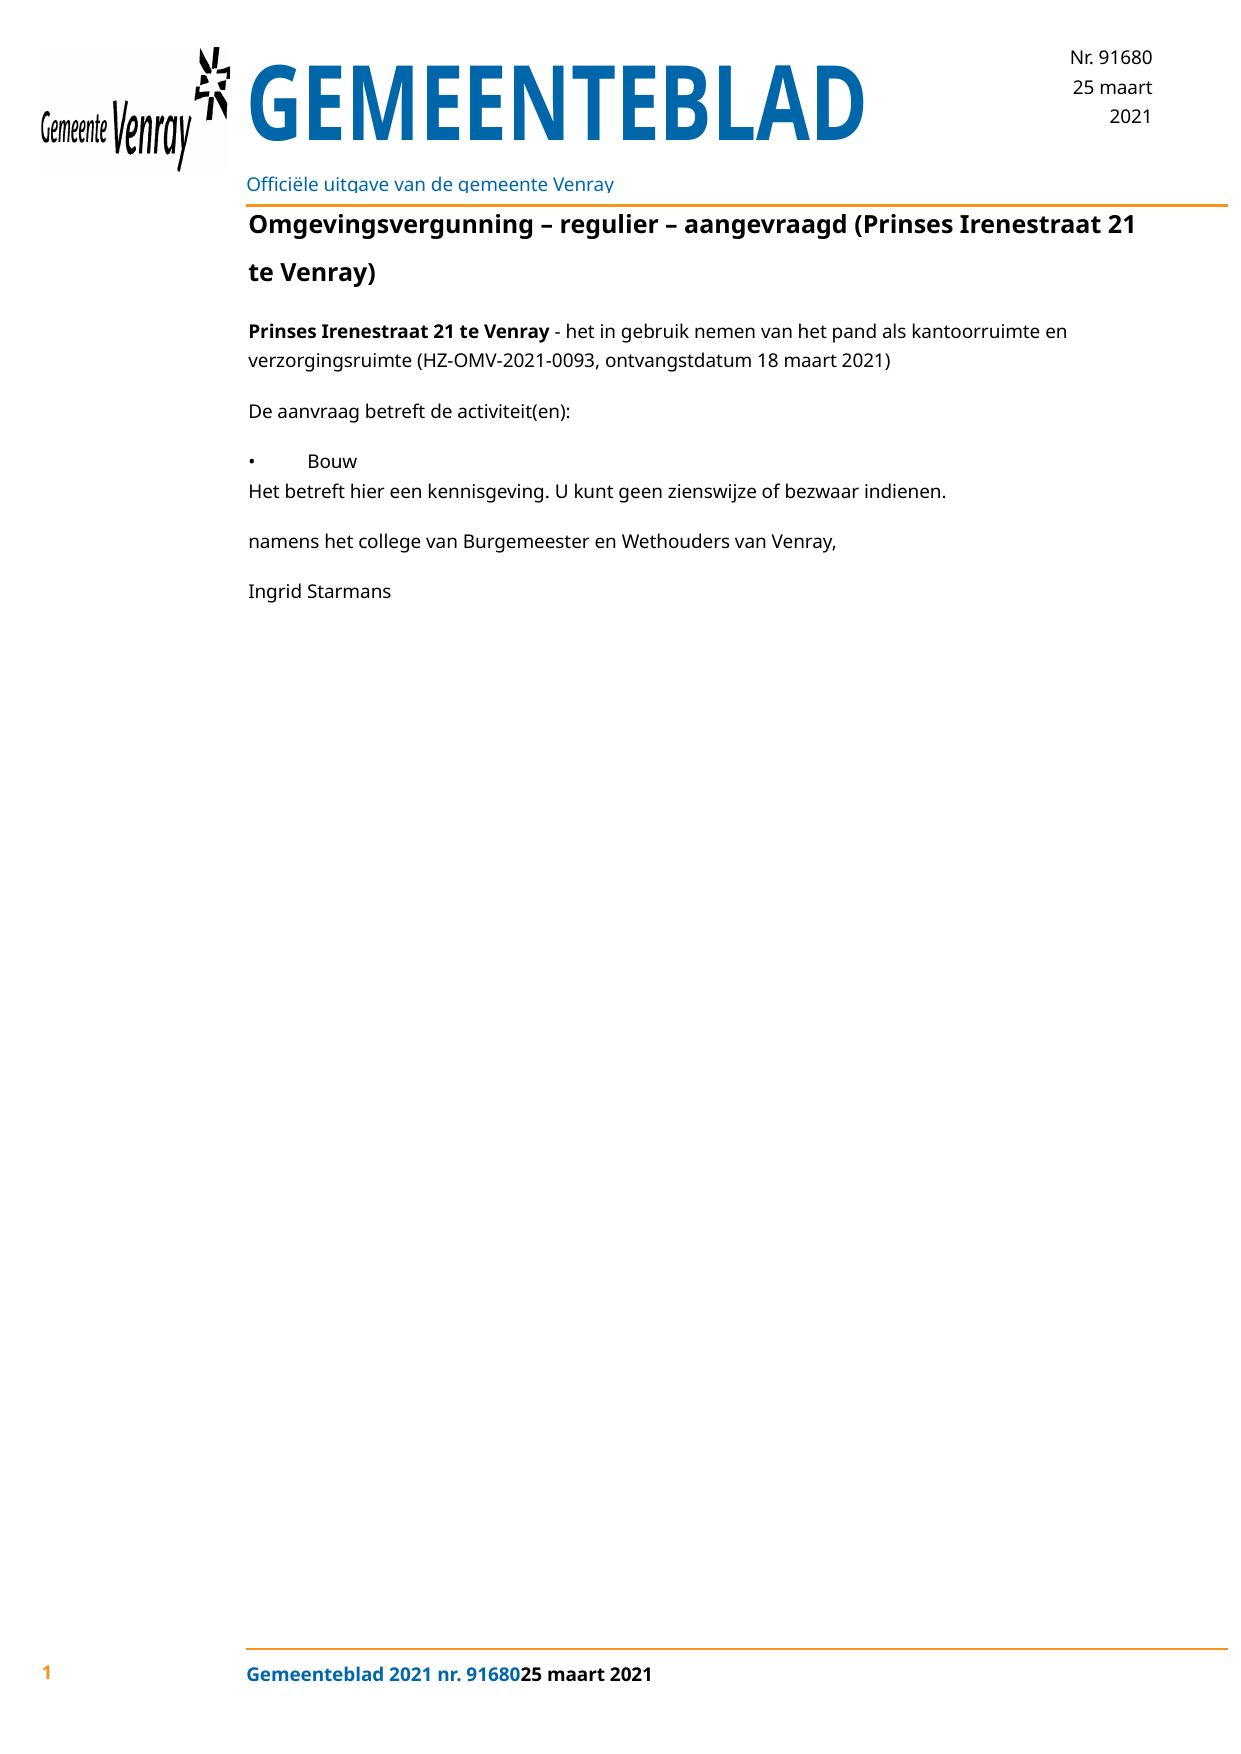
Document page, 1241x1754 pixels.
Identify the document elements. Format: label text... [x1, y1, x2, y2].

text Omgevingsvergunning – regulier – aangevraagd (Prinses Irenestraat 21 te Venray) [248, 207, 1152, 288]
text Prinses Irenestraat 21 te Venray - het in gebruik nemen van het pand als kantoorruimte en verzorgingsruimte (HZ-OMV-2021-0093, ontvangstdatum 18 maart 2021) [248, 318, 1152, 373]
text Ingrid Starmans [248, 579, 1152, 604]
text namens het college van Burgemeester en Wethouders van Venray, [248, 528, 1152, 554]
text Het betreft hier een kennisgeving. U kunt geen zienswijze of bezwaar indienen. [248, 478, 1152, 504]
text De aanvraag betreft de activiteit(en): [248, 398, 1152, 424]
list Bouw [248, 448, 1152, 474]
picture [41, 47, 231, 172]
